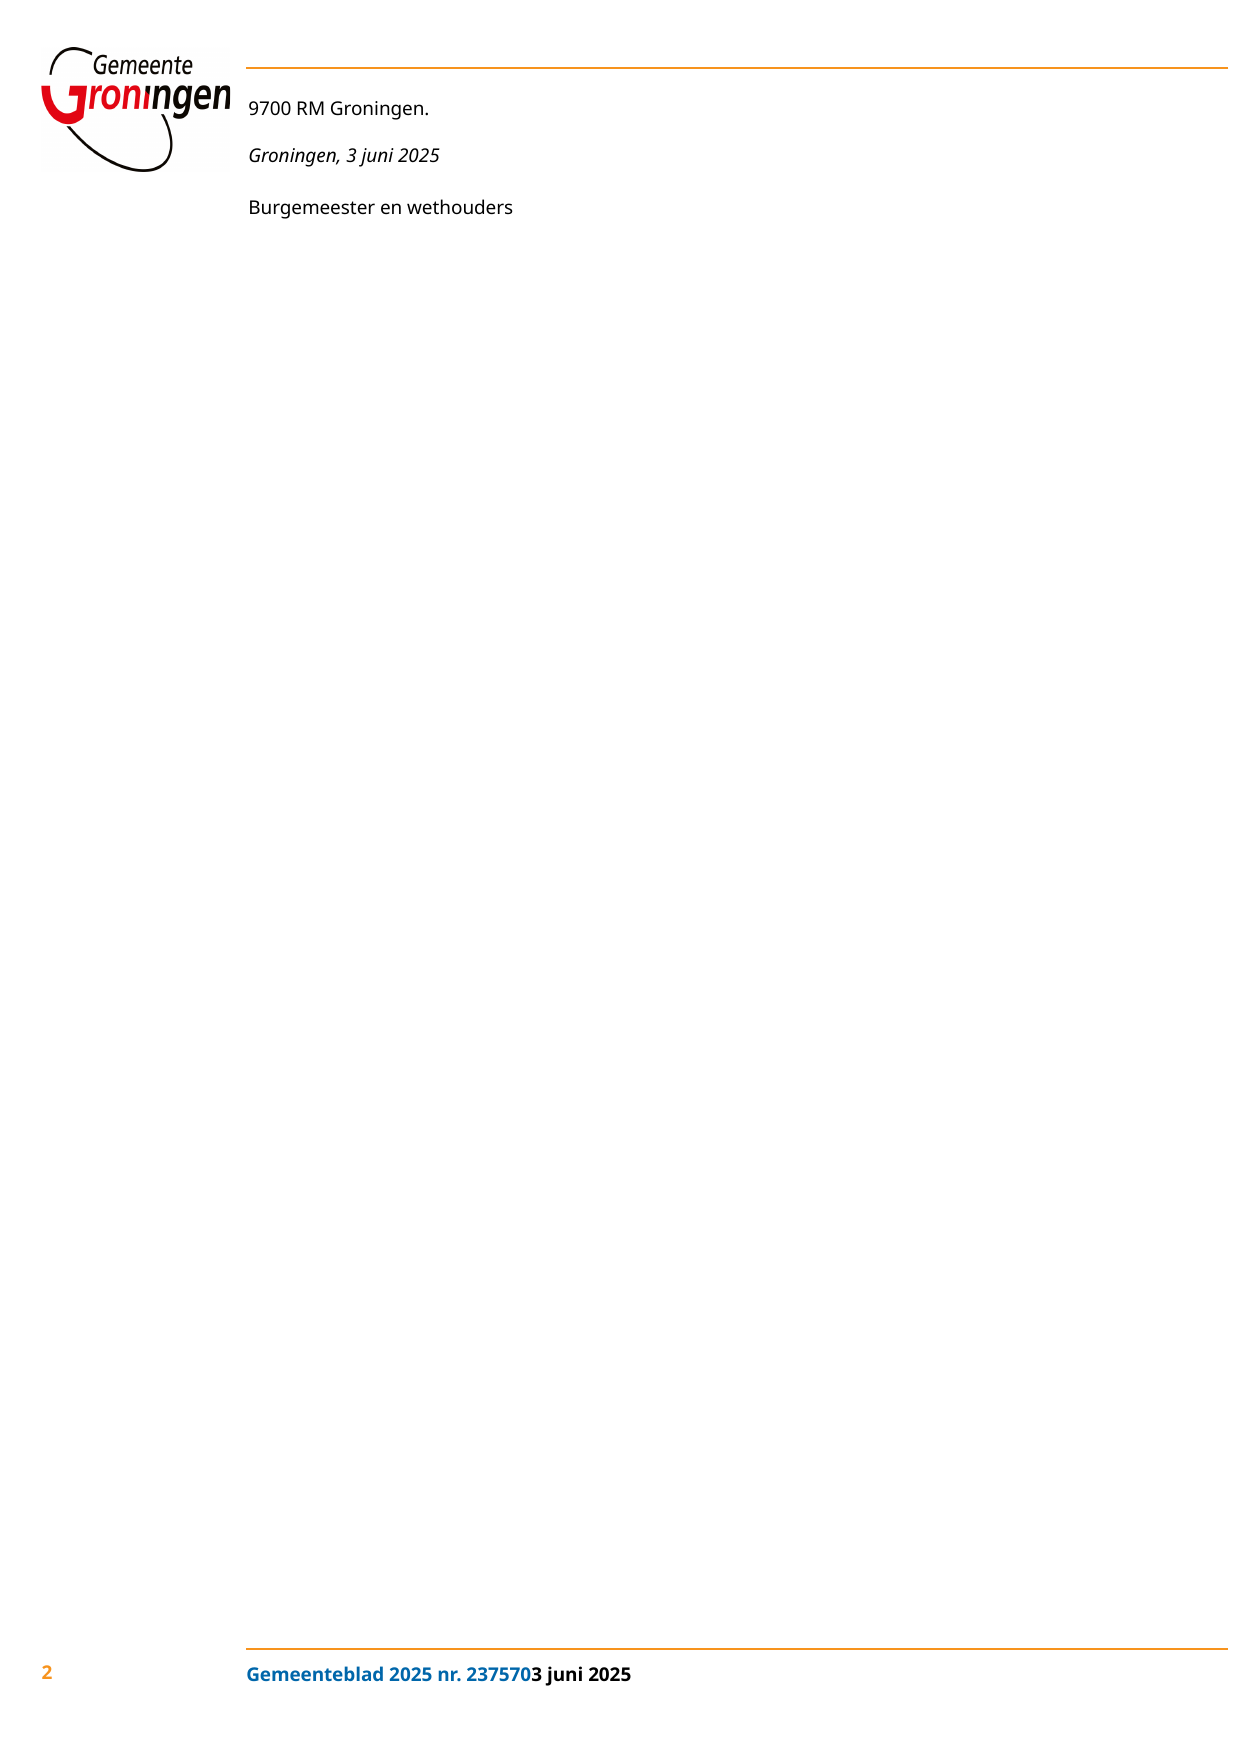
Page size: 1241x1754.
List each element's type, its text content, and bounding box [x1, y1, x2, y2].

text 9700 RM Groningen. [248, 95, 1152, 121]
text Groningen, 3 juni 2025 [248, 143, 1152, 168]
picture [41, 47, 231, 172]
text Burgemeester en wethouders [248, 194, 1152, 220]
